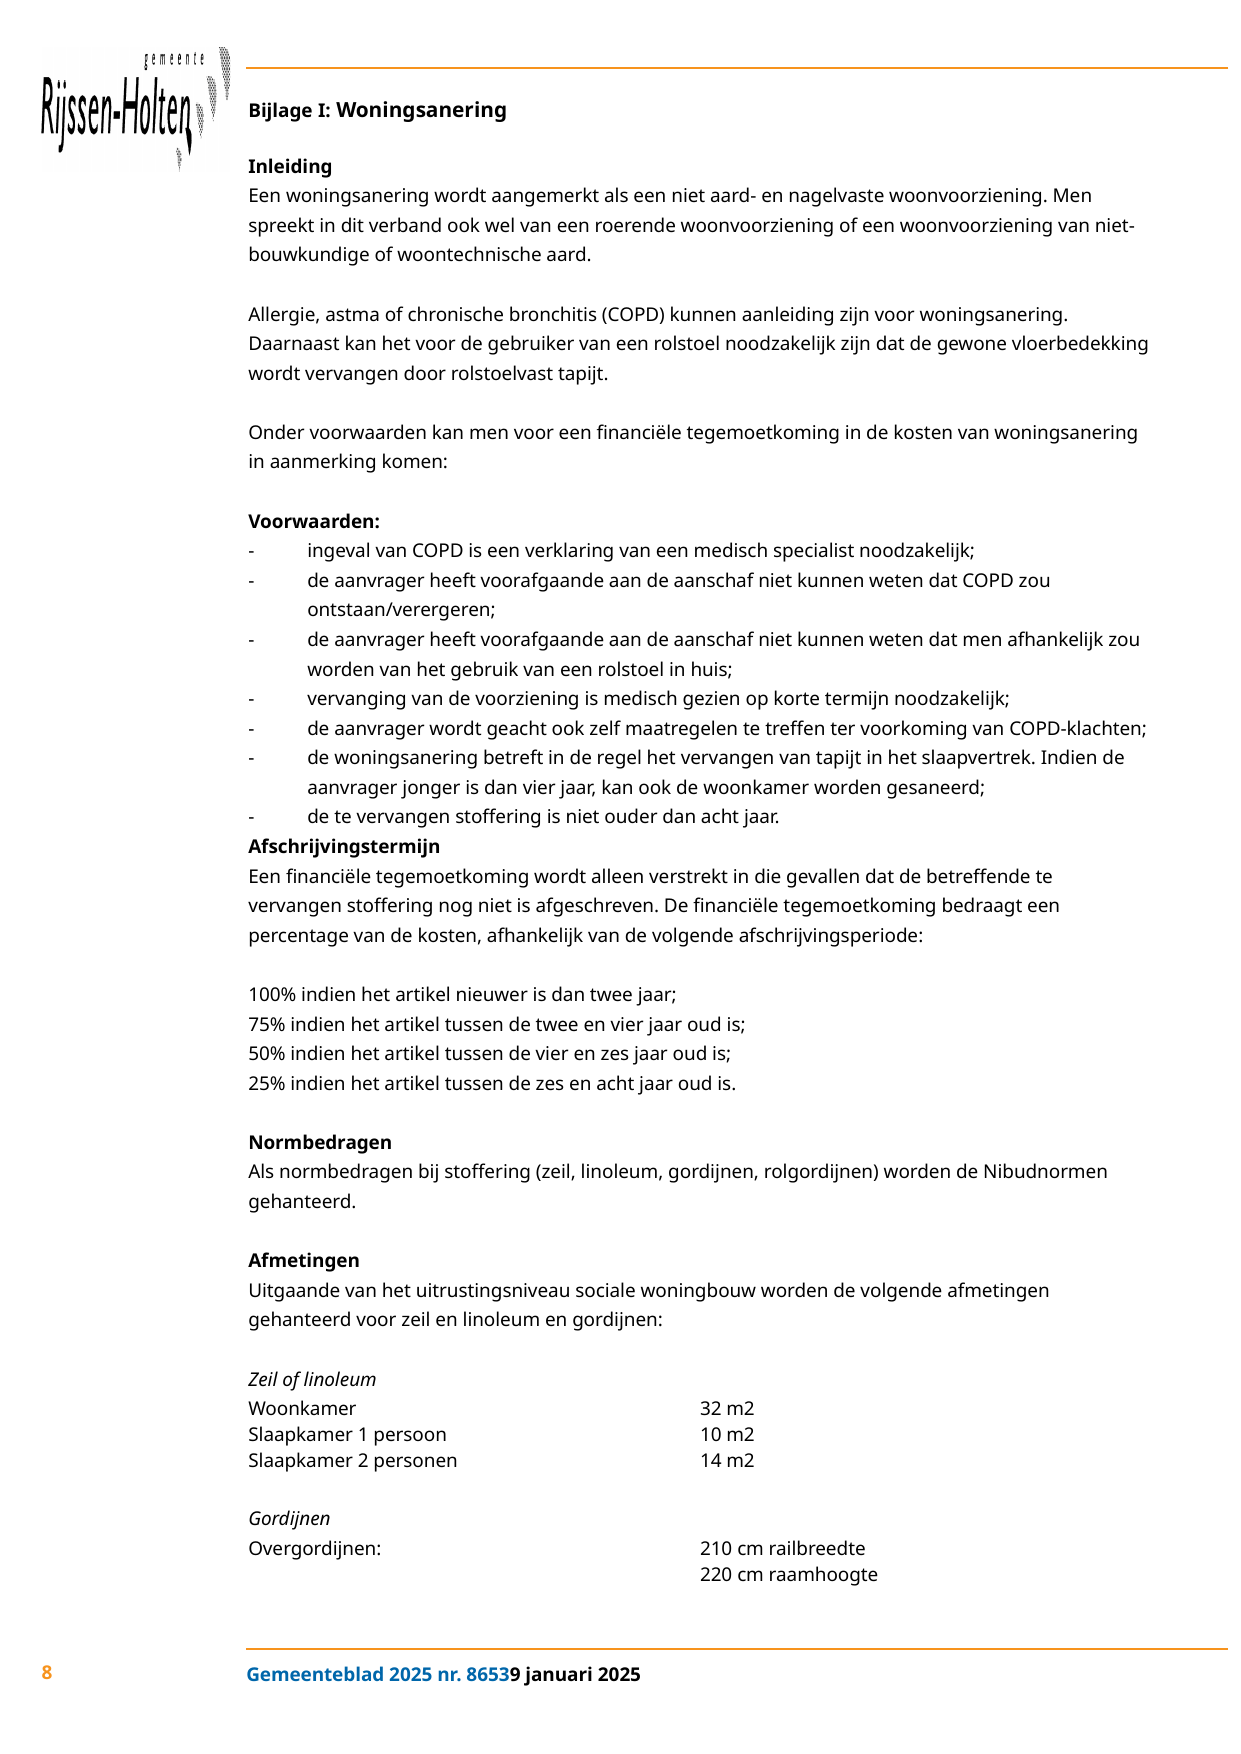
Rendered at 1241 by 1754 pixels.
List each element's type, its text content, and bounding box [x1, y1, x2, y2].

table_cell 10 m2 [700, 1421, 1152, 1447]
table_cell 14 m2 [700, 1447, 1152, 1473]
text 100% indien het artikel nieuwer is dan twee jaar; [248, 981, 1152, 1007]
text 50% indien het artikel tussen de vier en zes jaar oud is; [248, 1040, 1152, 1066]
list de te vervangen stoffering is niet ouder dan acht jaar. [248, 804, 1152, 829]
text 25% indien het artikel tussen de zes en acht jaar oud is. [248, 1070, 1152, 1096]
table_cell [248, 1561, 700, 1587]
list de woningsanering betreft in de regel het vervangen van tapijt in het slaapvertrek. Indien de aanvrager jonger is dan vier jaar, kan ook de woonkamer worden gesaneerd; [248, 744, 1152, 800]
text Afschrijvingstermijn [248, 833, 1152, 859]
text 75% indien het artikel tussen de twee en vier jaar oud is; [248, 1011, 1152, 1037]
text Voorwaarden: [248, 508, 1152, 534]
table_cell 220 cm raamhoogte [700, 1561, 1152, 1587]
list ingeval van COPD is een verklaring van een medisch specialist noodzakelijk; [248, 537, 1152, 563]
text Een financiële tegemoetkoming wordt alleen verstrekt in die gevallen dat de betreffende te vervangen stoffering nog niet is afgeschreven. De financiële tegemoetkoming bedraagt een percentage van de kosten, afhankelijk van de volgende afschrijvingsperiode: [248, 863, 1152, 948]
picture [41, 47, 231, 172]
table_header 32 m2 [700, 1396, 1152, 1421]
text Onder voorwaarden kan men voor een financiële tegemoetkoming in de kosten van woningsanering in aanmerking komen: [248, 419, 1152, 474]
text Afmetingen [248, 1247, 1152, 1273]
text Bijlage I: Woningsanering [248, 95, 1152, 123]
table_cell Slaapkamer 1 persoon [248, 1421, 700, 1447]
text Allergie, astma of chronische bronchitis (COPD) kunnen aanleiding zijn voor woningsanering. Daarnaast kan het voor de gebruiker van een rolstoel noodzakelijk zijn dat de gewone vloerbedekking wordt vervangen door rolstoelvast tapijt. [248, 301, 1152, 386]
list de aanvrager heeft voorafgaande aan de aanschaf niet kunnen weten dat COPD zou ontstaan/verergeren; [248, 567, 1152, 622]
text Inleiding [248, 153, 1152, 179]
table_header 210 cm railbreedte [700, 1535, 1152, 1561]
table_cell Slaapkamer 2 personen [248, 1447, 700, 1473]
text Normbedragen [248, 1129, 1152, 1155]
text Gordijnen [248, 1506, 1152, 1531]
list vervanging van de voorziening is medisch gezien op korte termijn noodzakelijk; [248, 685, 1152, 711]
table_header Woonkamer [248, 1396, 700, 1421]
text Zeil of linoleum [248, 1366, 1152, 1392]
text Een woningsanering wordt aangemerkt als een niet aard- en nagelvaste woonvoorziening. Men spreekt in dit verband ook wel van een roerende woonvoorziening of een woonvoorziening van niet- bouwkundige of woontechnische aard. [248, 182, 1152, 267]
list de aanvrager heeft voorafgaande aan de aanschaf niet kunnen weten dat men afhankelijk zou worden van het gebruik van een rolstoel in huis; [248, 626, 1152, 682]
text Uitgaande van het uitrustingsniveau sociale woningbouw worden de volgende afmetingen gehanteerd voor zeil en linoleum en gordijnen: [248, 1277, 1152, 1332]
list de aanvrager wordt geacht ook zelf maatregelen te treffen ter voorkoming van COPD-klachten; [248, 715, 1152, 741]
table_header Overgordijnen: [248, 1535, 700, 1561]
text Als normbedragen bij stoffering (zeil, linoleum, gordijnen, rolgordijnen) worden de Nibudnormen gehanteerd. [248, 1159, 1152, 1214]
